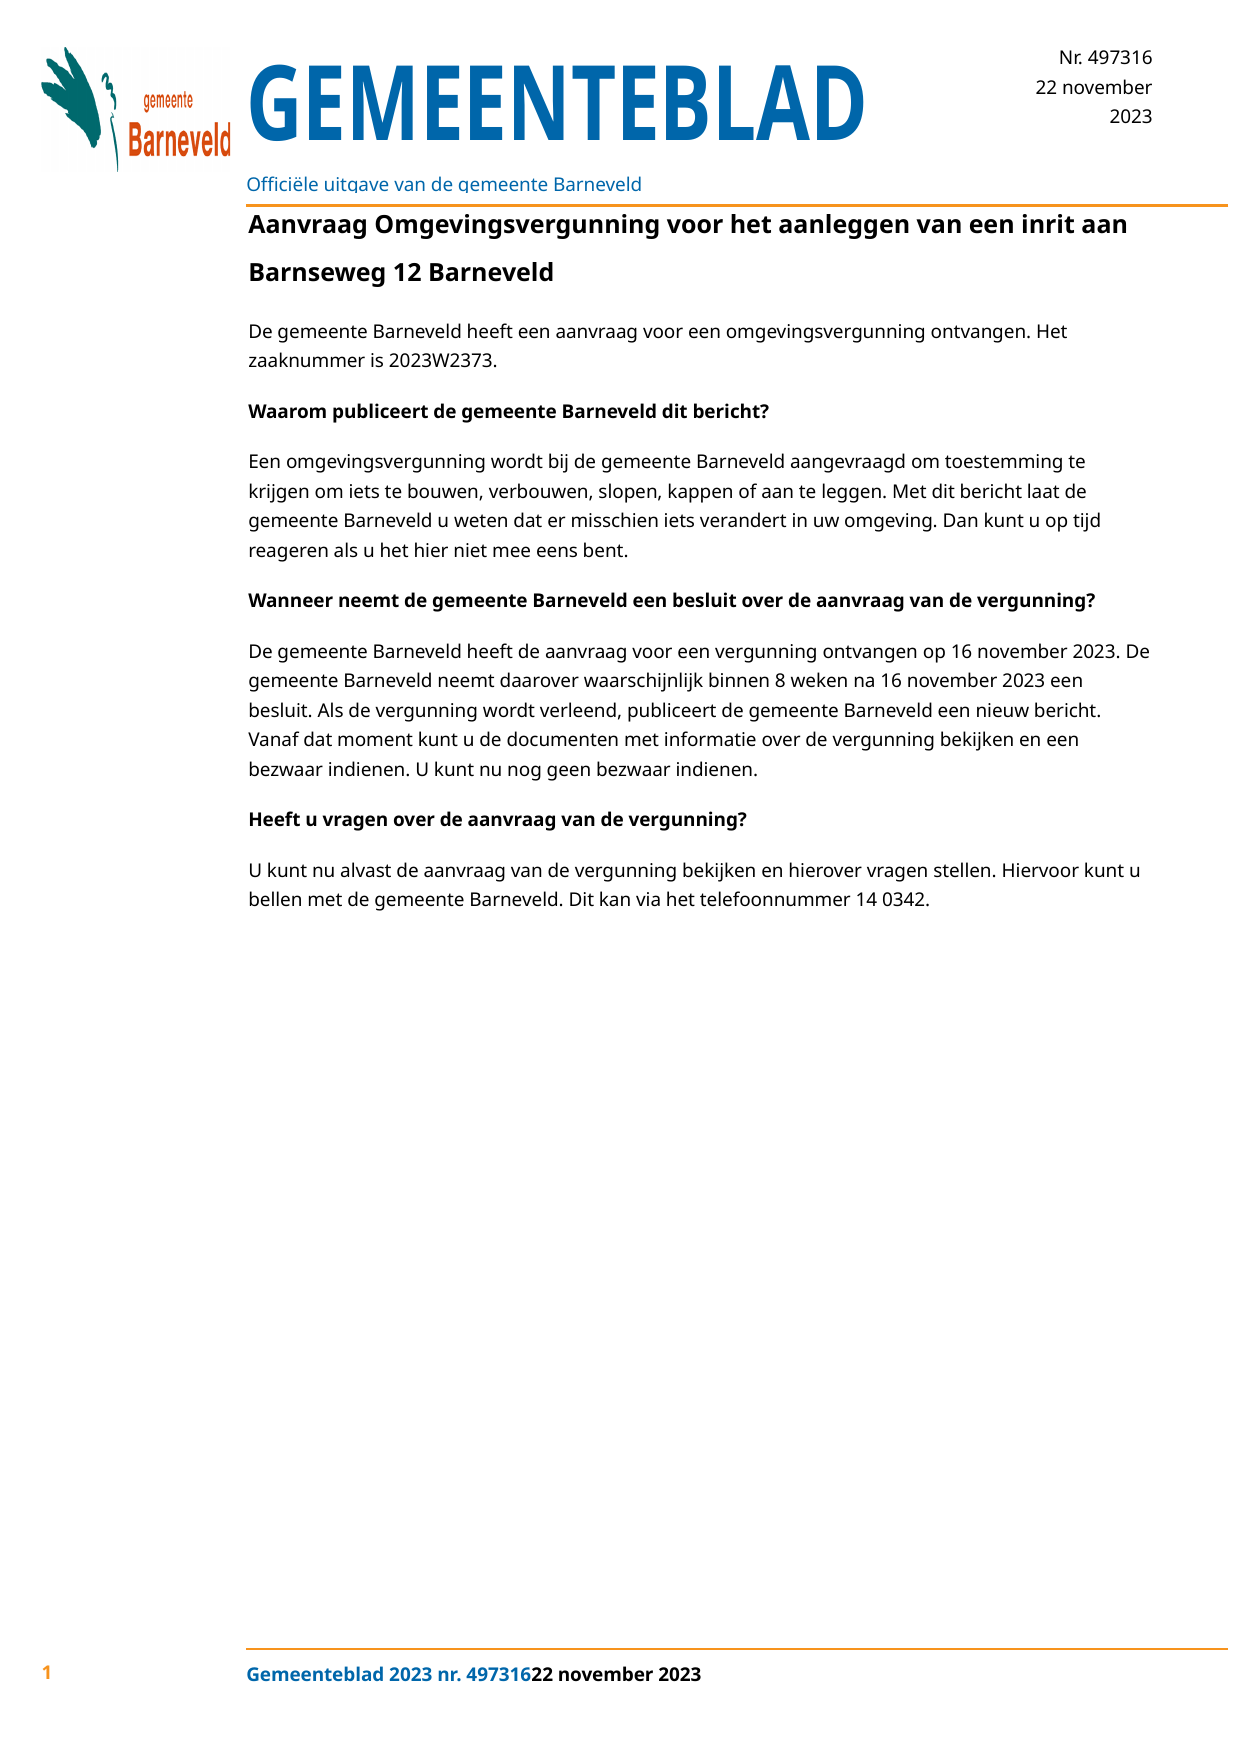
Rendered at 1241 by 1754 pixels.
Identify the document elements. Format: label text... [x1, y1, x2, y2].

text Aanvraag Omgevingsvergunning voor het aanleggen van een inrit aan Barnseweg 12 Barneveld [248, 207, 1152, 288]
text De gemeente Barneveld heeft een aanvraag voor een omgevingsvergunning ontvangen. Het zaaknummer is 2023W2373. [248, 318, 1152, 373]
text Heeft u vragen over de aanvraag van de vergunning? [248, 807, 1152, 832]
text U kunt nu alvast de aanvraag van de vergunning bekijken en hierover vragen stellen. Hiervoor kunt u bellen met de gemeente Barneveld. Dit kan via het telefoonnummer 14 0342. [248, 857, 1152, 912]
picture [41, 47, 231, 172]
text Wanneer neemt de gemeente Barneveld een besluit over de aanvraag van de vergunning? [248, 587, 1152, 613]
text De gemeente Barneveld heeft de aanvraag voor een vergunning ontvangen op 16 november 2023. De gemeente Barneveld neemt daarover waarschijnlijk binnen 8 weken na 16 november 2023 een besluit. Als de vergunning wordt verleend, publiceert de gemeente Barneveld een nieuw bericht. Vanaf dat moment kunt u de documenten met informatie over de vergunning bekijken en een bezwaar indienen. U kunt nu nog geen bezwaar indienen. [248, 638, 1152, 782]
text Een omgevingsvergunning wordt bij de gemeente Barneveld aangevraagd om toestemming te krijgen om iets te bouwen, verbouwen, slopen, kappen of aan te leggen. Met dit bericht laat de gemeente Barneveld u weten dat er misschien iets verandert in uw omgeving. Dan kunt u op tijd reageren als u het hier niet mee eens bent. [248, 448, 1152, 563]
text Waarom publiceert de gemeente Barneveld dit bericht? [248, 398, 1152, 424]
